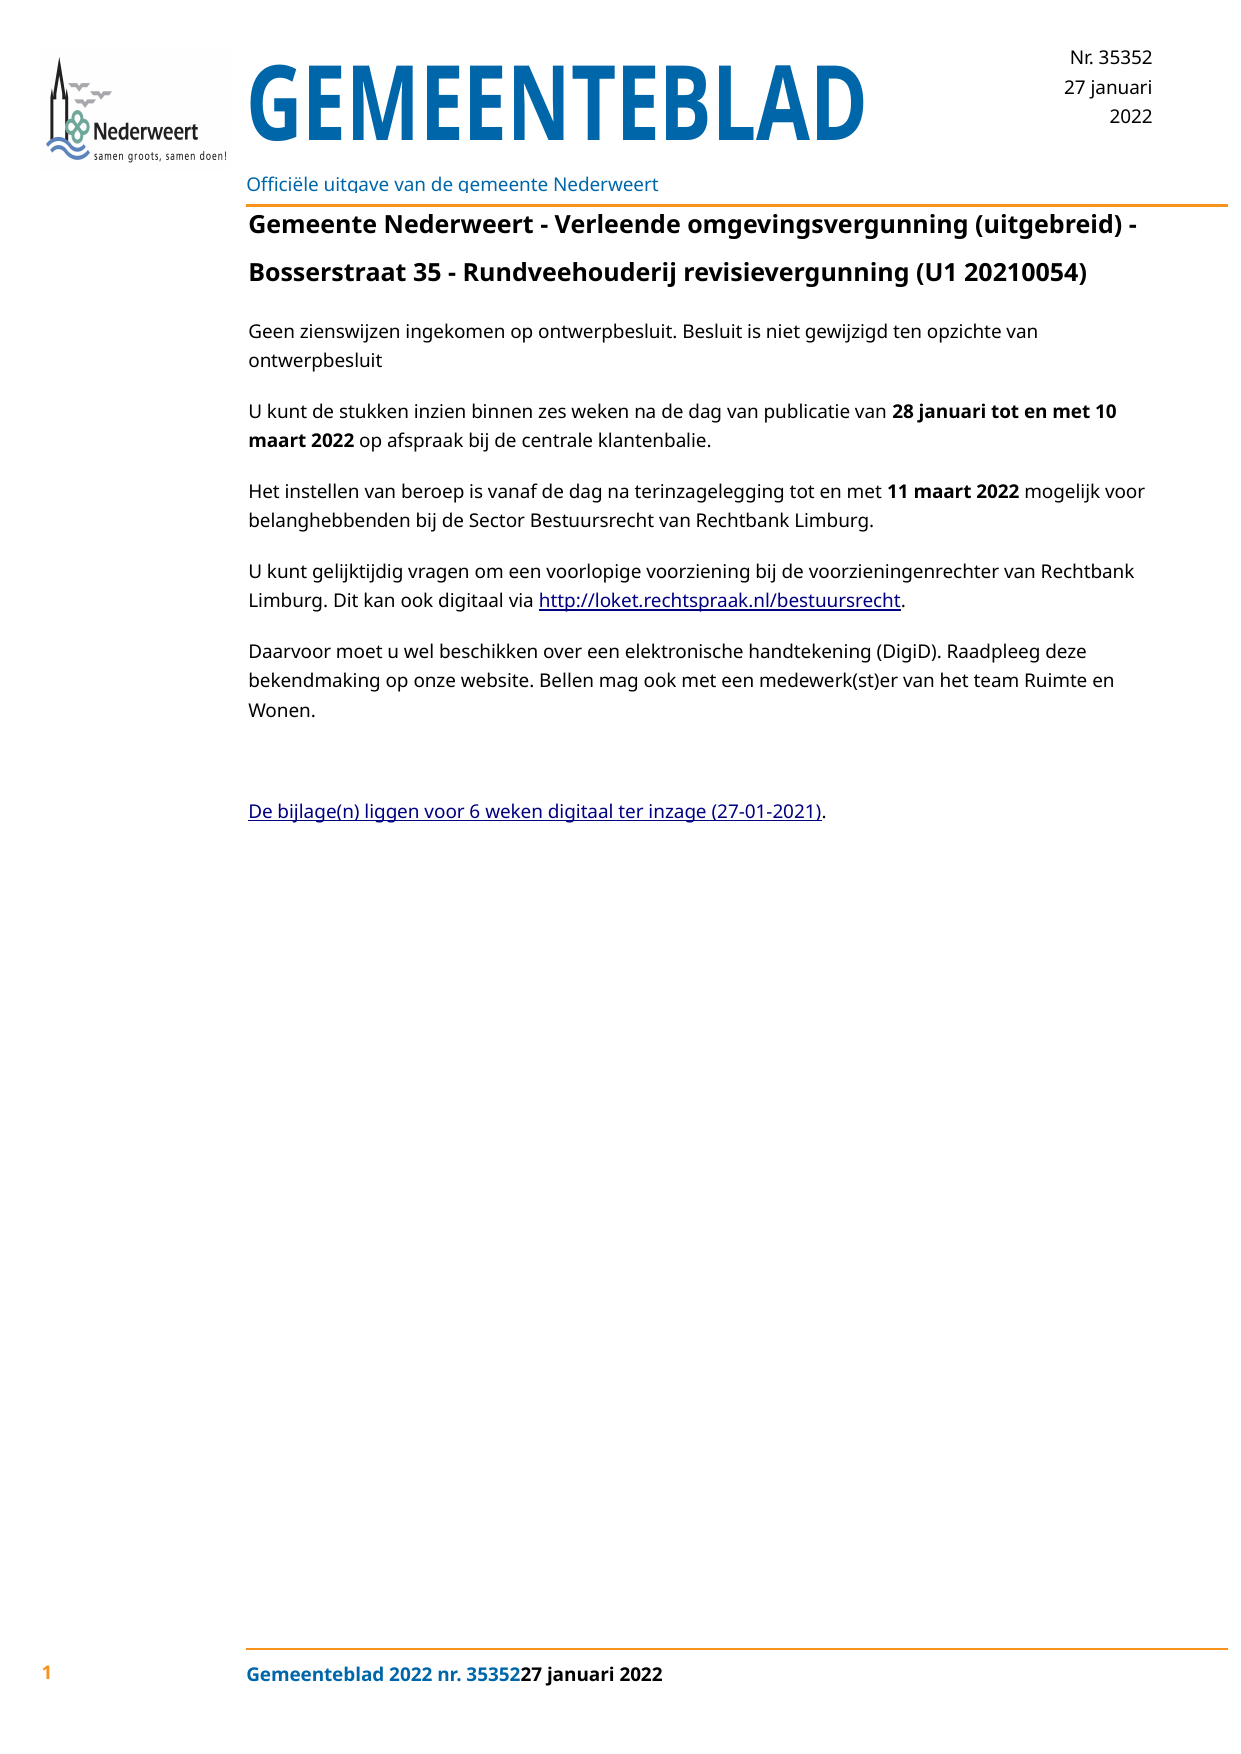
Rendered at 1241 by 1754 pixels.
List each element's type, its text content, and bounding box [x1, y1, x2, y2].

text De bijlage(n) liggen voor 6 weken digitaal ter inzage (27-01-2021). [248, 798, 1152, 824]
picture [41, 47, 231, 172]
text U kunt de stukken inzien binnen zes weken na de dag van publicatie van 28 januari tot en met 10 maart 2022 op afspraak bij de centrale klantenbalie. [248, 398, 1152, 453]
text Gemeente Nederweert - Verleende omgevingsvergunning (uitgebreid) - Bosserstraat 35 - Rundveehouderij revisievergunning (U1 20210054) [248, 207, 1152, 288]
text Het instellen van beroep is vanaf de dag na terinzagelegging tot en met 11 maart 2022 mogelijk voor belanghebbenden bij de Sector Bestuursrecht van Rechtbank Limburg. [248, 478, 1152, 533]
text Daarvoor moet u wel beschikken over een elektronische handtekening (DigiD). Raadpleeg deze bekendmaking op onze website. Bellen mag ook met een medewerk(st)er van het team Ruimte en Wonen. [248, 638, 1152, 723]
text Geen zienswijzen ingekomen op ontwerpbesluit. Besluit is niet gewijzigd ten opzichte van ontwerpbesluit [248, 318, 1152, 373]
text U kunt gelijktijdig vragen om een voorlopige voorziening bij de voorzieningenrechter van Rechtbank Limburg. Dit kan ook digitaal via http://loket.rechtspraak.nl/bestuursrecht. [248, 558, 1152, 613]
